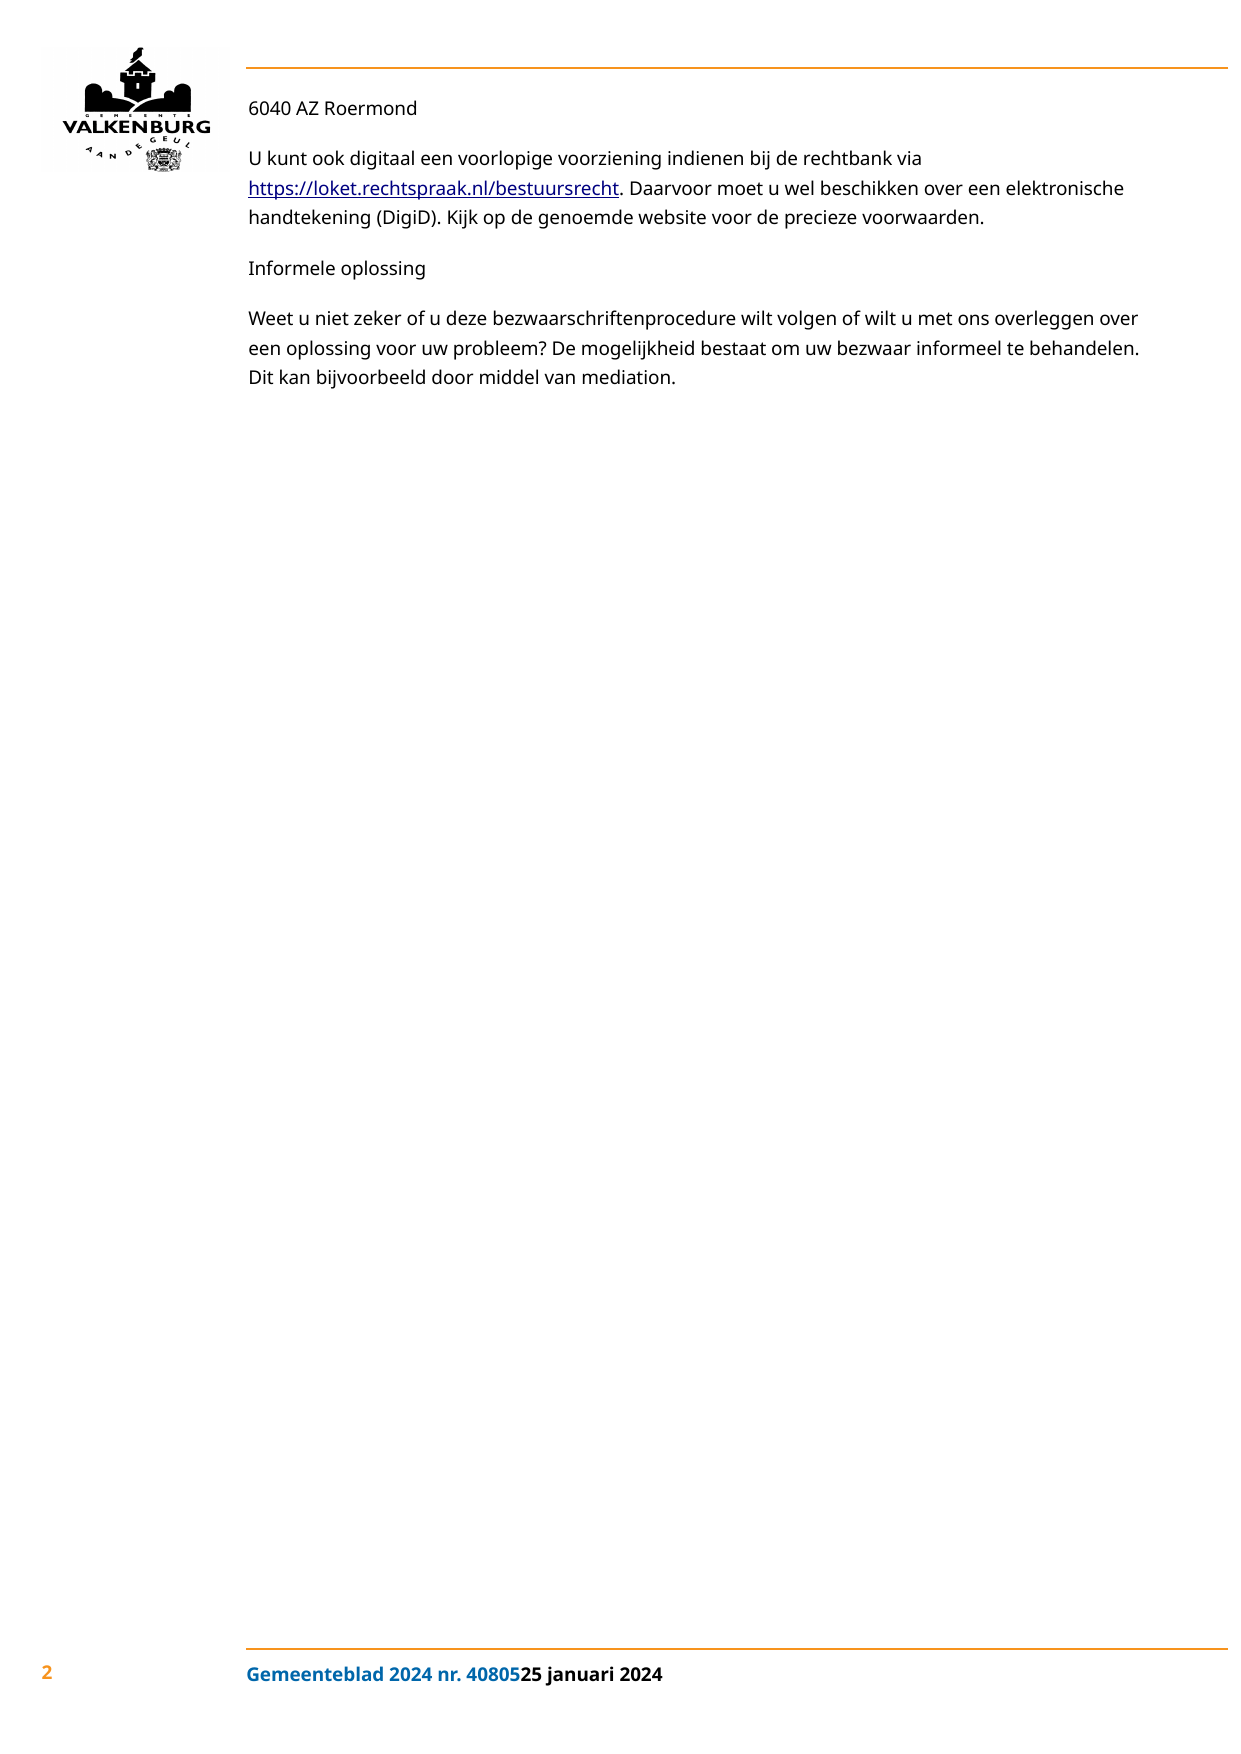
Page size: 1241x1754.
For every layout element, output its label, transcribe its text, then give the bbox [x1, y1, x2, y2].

text U kunt ook digitaal een voorlopige voorziening indienen bij de rechtbank via https://loket.rechtspraak.nl/bestuursrecht. Daarvoor moet u wel beschikken over een elektronische handtekening (DigiD). Kijk op de genoemde website voor de precieze voorwaarden. [248, 145, 1152, 230]
text Informele oplossing [248, 255, 1152, 281]
picture [41, 47, 231, 172]
text 6040 AZ Roermond [248, 95, 1152, 121]
text Weet u niet zeker of u deze bezwaarschriftenprocedure wilt volgen of wilt u met ons overleggen over een oplossing voor uw probleem? De mogelijkheid bestaat om uw bezwaar informeel te behandelen. Dit kan bijvoorbeeld door middel van mediation. [248, 305, 1152, 390]
